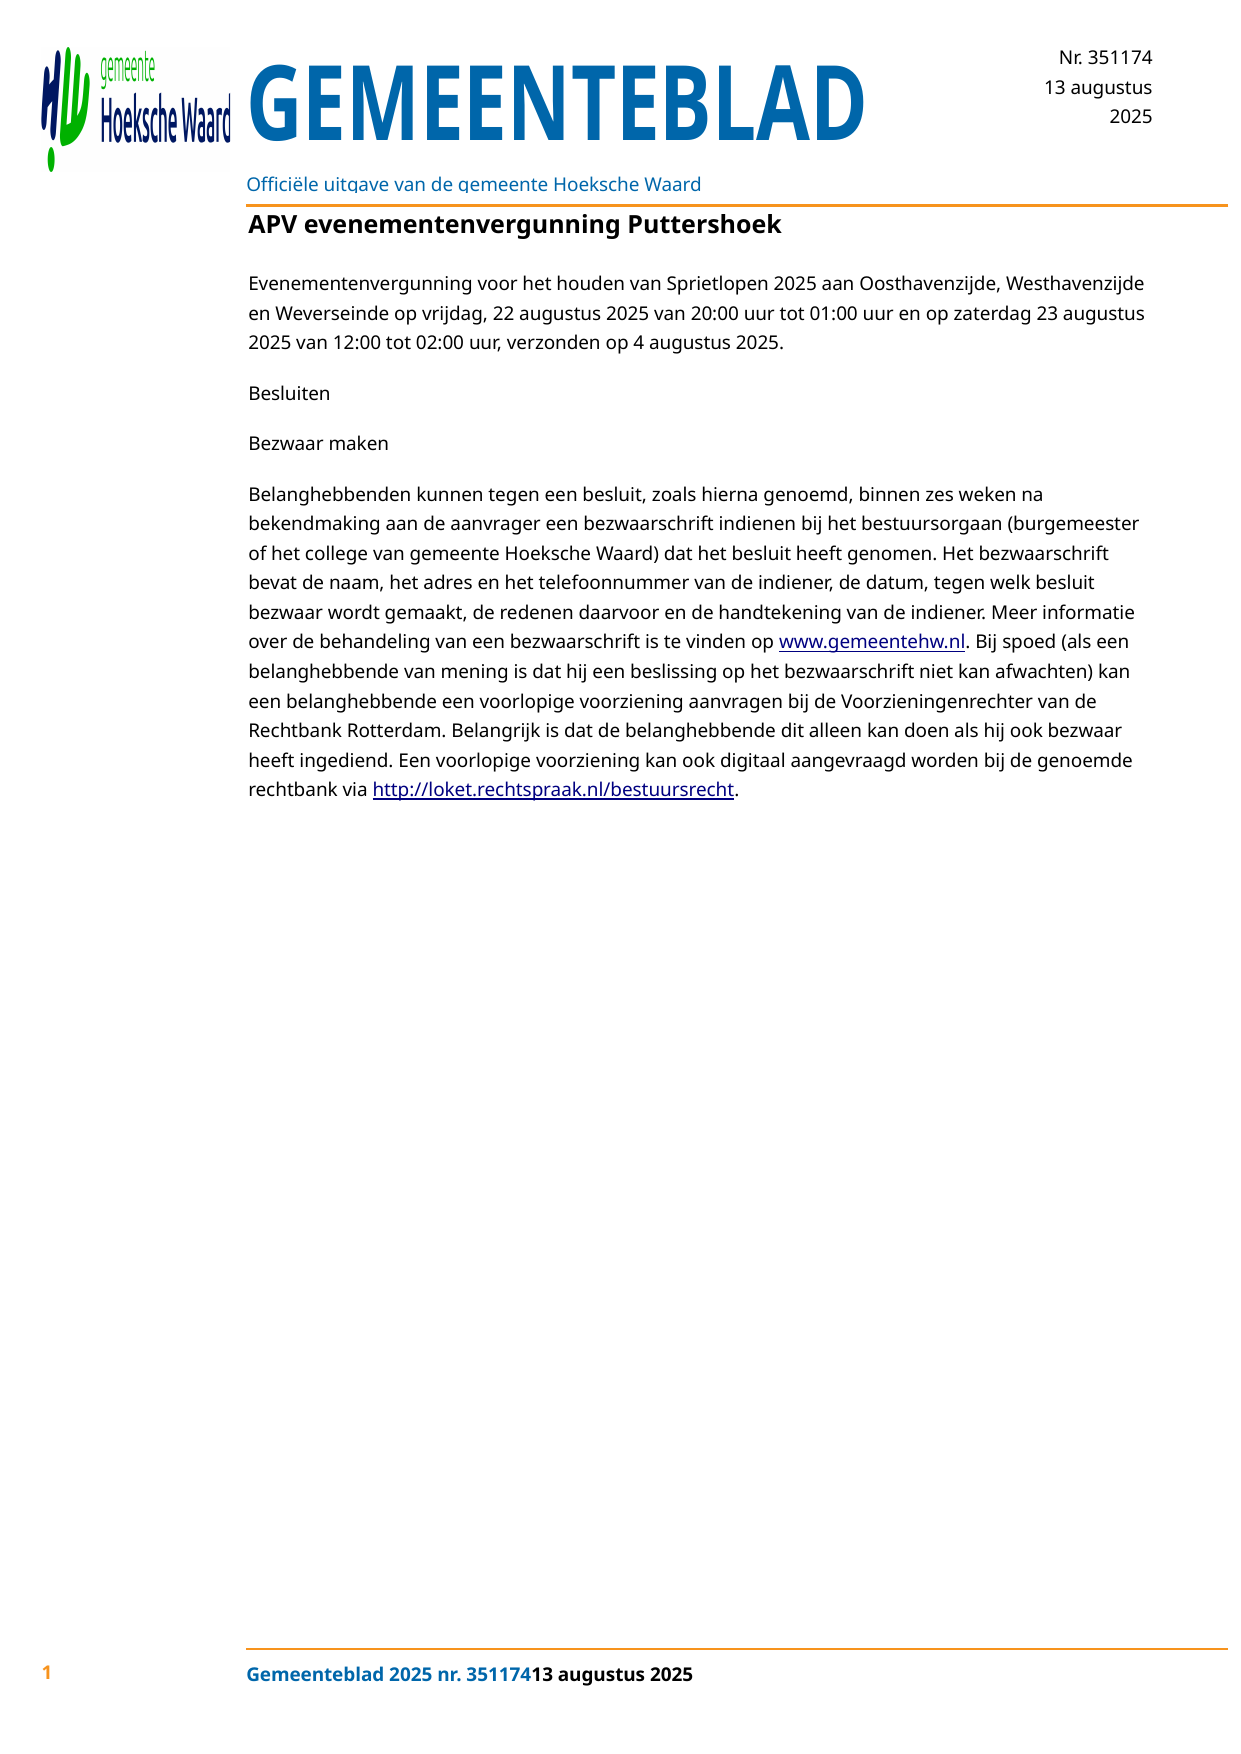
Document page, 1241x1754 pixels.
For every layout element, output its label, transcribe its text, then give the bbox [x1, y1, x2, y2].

picture [41, 47, 231, 172]
text Besluiten [248, 380, 1152, 406]
text Bezwaar maken [248, 430, 1152, 456]
text APV evenementenvergunning Puttershoek [248, 207, 1152, 241]
text Evenementenvergunning voor het houden van Sprietlopen 2025 aan Oosthavenzijde, Westhavenzijde en Weverseinde op vrijdag, 22 augustus 2025 van 20:00 uur tot 01:00 uur en op zaterdag 23 augustus 2025 van 12:00 tot 02:00 uur, verzonden op 4 augustus 2025. [248, 270, 1152, 355]
text Belanghebbenden kunnen tegen een besluit, zoals hierna genoemd, binnen zes weken na bekendmaking aan de aanvrager een bezwaarschrift indienen bij het bestuursorgaan (burgemeester of het college van gemeente Hoeksche Waard) dat het besluit heeft genomen. Het bezwaarschrift bevat de naam, het adres en het telefoonnummer van de indiener, de datum, tegen welk besluit bezwaar wordt gemaakt, de redenen daarvoor en de handtekening van de indiener. Meer informatie over de behandeling van een bezwaarschrift is te vinden op www.gemeentehw.nl. Bij spoed (als een belanghebbende van mening is dat hij een beslissing op het bezwaarschrift niet kan afwachten) kan een belanghebbende een voorlopige voorziening aanvragen bij de Voorzieningenrechter van de Rechtbank Rotterdam. Belangrijk is dat de belanghebbende dit alleen kan doen als hij ook bezwaar heeft ingediend. Een voorlopige voorziening kan ook digitaal aangevraagd worden bij de genoemde rechtbank via http://loket.rechtspraak.nl/bestuursrecht. [248, 481, 1152, 802]
